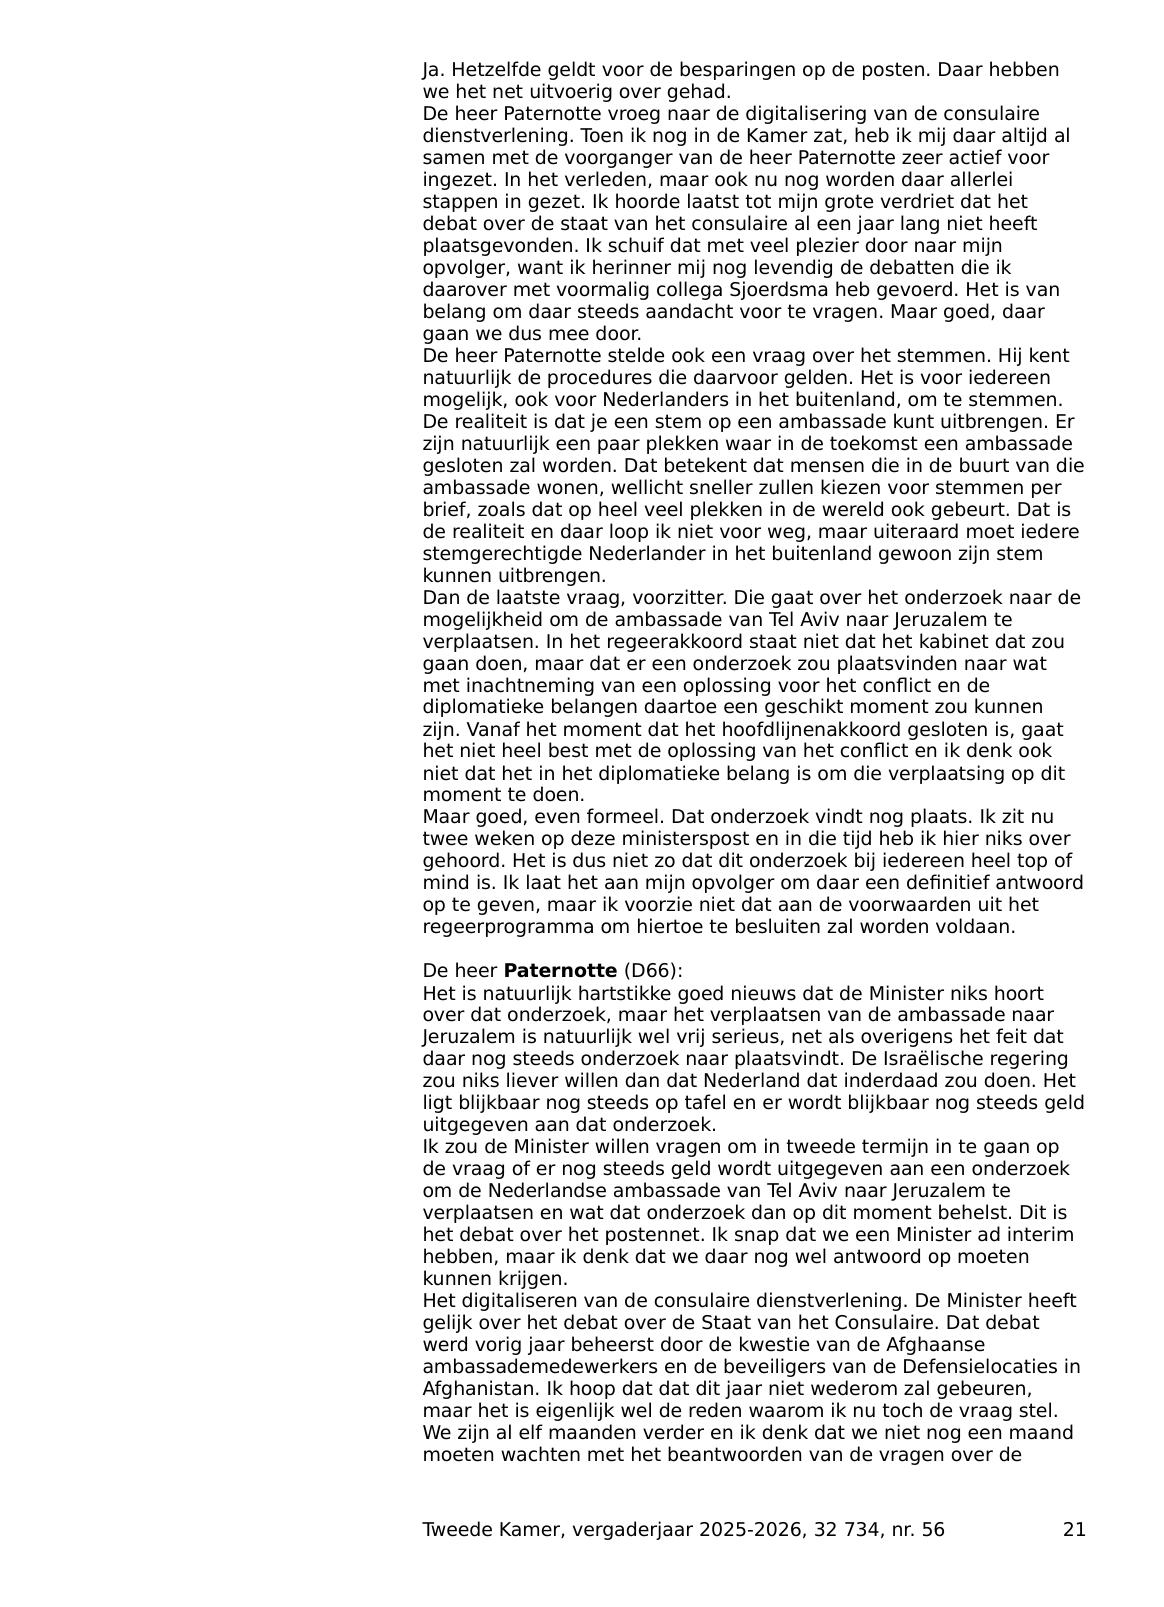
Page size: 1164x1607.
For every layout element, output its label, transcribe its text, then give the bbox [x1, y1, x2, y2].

text Ja. Hetzelfde geldt voor de besparingen op de posten. Daar hebben we het net uitvoerig over gehad. [422, 59, 1087, 103]
text De heer Paternotte stelde ook een vraag over het stemmen. Hij kent natuurlijk de procedures die daarvoor gelden. Het is voor iedereen mogelijk, ook voor Nederlanders in het buitenland, om te stemmen. De realiteit is dat je een stem op een ambassade kunt uitbrengen. Er zijn natuurlijk een paar plekken waar in de toekomst een ambassade gesloten zal worden. Dat betekent dat mensen die in de buurt van die ambassade wonen, wellicht sneller zullen kiezen voor stemmen per brief, zoals dat op heel veel plekken in de wereld ook gebeurt. Dat is de realiteit en daar loop ik niet voor weg, maar uiteraard moet iedere stemgerechtigde Nederlander in het buitenland gewoon zijn stem kunnen uitbrengen. [422, 345, 1087, 587]
text Het is natuurlijk hartstikke goed nieuws dat de Minister niks hoort over dat onderzoek, maar het verplaatsen van de ambassade naar Jeruzalem is natuurlijk wel vrij serieus, net als overigens het feit dat daar nog steeds onderzoek naar plaatsvindt. De Israëlische regering zou niks liever willen dan dat Nederland dat inderdaad zou doen. Het ligt blijkbaar nog steeds op tafel en er wordt blijkbaar nog steeds geld uitgegeven aan dat onderzoek. [422, 982, 1087, 1136]
text Maar goed, even formeel. Dat onderzoek vindt nog plaats. Ik zit nu twee weken op deze ministerspost en in die tijd heb ik hier niks over gehoord. Het is dus niet zo dat dit onderzoek bij iedereen heel top of mind is. Ik laat het aan mijn opvolger om daar een definitief antwoord op te geven, maar ik voorzie niet dat aan de voorwaarden uit het regeerprogramma om hiertoe te besluiten zal worden voldaan. [422, 806, 1087, 938]
text De heer Paternotte (D66): [422, 960, 1087, 982]
text Dan de laatste vraag, voorzitter. Die gaat over het onderzoek naar de mogelijkheid om de ambassade van Tel Aviv naar Jeruzalem te verplaatsen. In het regeerakkoord staat niet dat het kabinet dat zou gaan doen, maar dat er een onderzoek zou plaatsvinden naar wat met inachtneming van een oplossing voor het conflict en de diplomatieke belangen daartoe een geschikt moment zou kunnen zijn. Vanaf het moment dat het hoofdlijnenakkoord gesloten is, gaat het niet heel best met de oplossing van het conflict en ik denk ook niet dat het in het diplomatieke belang is om die verplaatsing op dit moment te doen. [422, 587, 1087, 806]
text Ik zou de Minister willen vragen om in tweede termijn in te gaan op de vraag of er nog steeds geld wordt uitgegeven aan een onderzoek om de Nederlandse ambassade van Tel Aviv naar Jeruzalem te verplaatsen en wat dat onderzoek dan op dit moment behelst. Dit is het debat over het postennet. Ik snap dat we een Minister ad interim hebben, maar ik denk dat we daar nog wel antwoord op moeten kunnen krijgen. [422, 1136, 1087, 1290]
text De heer Paternotte vroeg naar de digitalisering van de consulaire dienstverlening. Toen ik nog in de Kamer zat, heb ik mij daar altijd al samen met de voorganger van de heer Paternotte zeer actief voor ingezet. In het verleden, maar ook nu nog worden daar allerlei stappen in gezet. Ik hoorde laatst tot mijn grote verdriet dat het debat over de staat van het consulaire al een jaar lang niet heeft plaatsgevonden. Ik schuif dat met veel plezier door naar mijn opvolger, want ik herinner mij nog levendig de debatten die ik daarover met voormalig collega Sjoerdsma heb gevoerd. Het is van belang om daar steeds aandacht voor te vragen. Maar goed, daar gaan we dus mee door. [422, 103, 1087, 345]
text Het digitaliseren van de consulaire dienstverlening. De Minister heeft gelijk over het debat over de Staat van het Consulaire. Dat debat werd vorig jaar beheerst door de kwestie van de Afghaanse ambassademedewerkers en de beveiligers van de Defensielocaties in Afghanistan. Ik hoop dat dat dit jaar niet wederom zal gebeuren, maar het is eigenlijk wel de reden waarom ik nu toch de vraag stel. We zijn al elf maanden verder en ik denk dat we niet nog een maand moeten wachten met het beantwoorden van de vragen over de [422, 1290, 1087, 1466]
